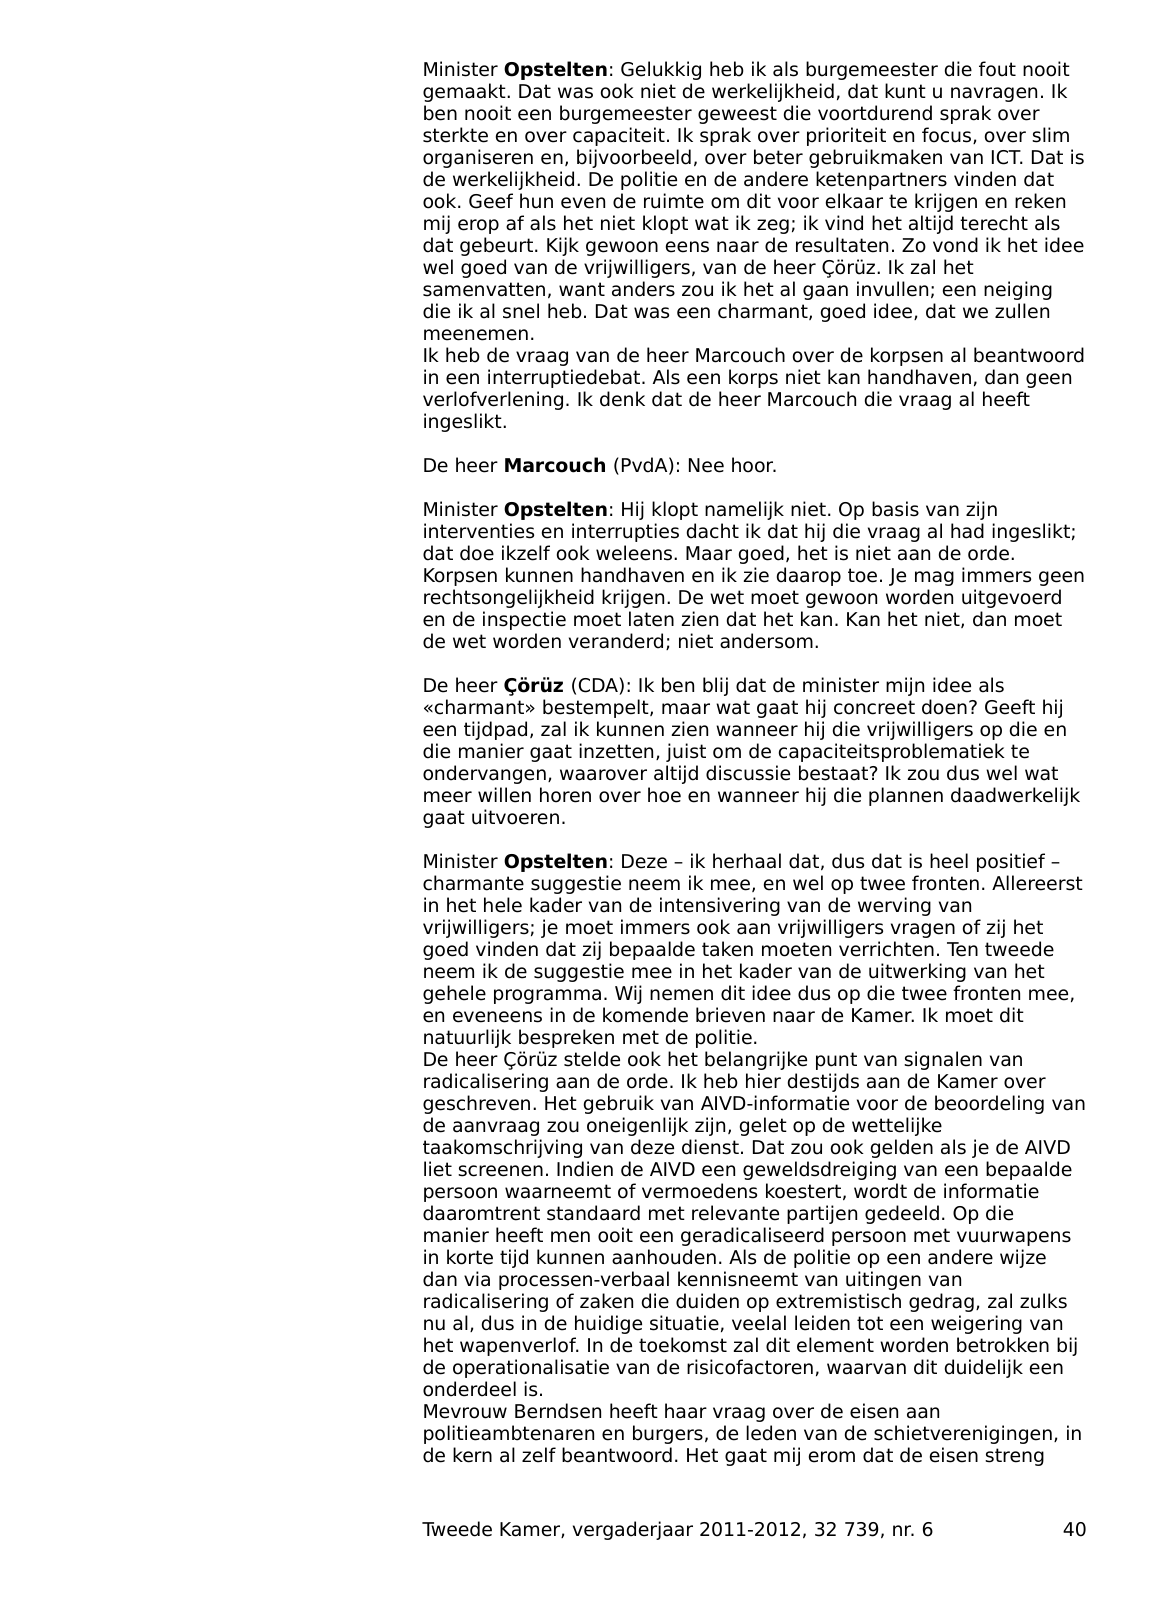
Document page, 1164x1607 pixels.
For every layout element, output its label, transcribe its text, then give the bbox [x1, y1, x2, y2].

text De heer Marcouch (PvdA): Nee hoor. [422, 455, 1087, 477]
text Minister Opstelten: Hij klopt namelijk niet. Op basis van zijn interventies en interrupties dacht ik dat hij die vraag al had ingeslikt; dat doe ikzelf ook weleens. Maar goed, het is niet aan de orde. Korpsen kunnen handhaven en ik zie daarop toe. Je mag immers geen rechtsongelijkheid krijgen. De wet moet gewoon worden uitgevoerd en de inspectie moet laten zien dat het kan. Kan het niet, dan moet de wet worden veranderd; niet andersom. [422, 499, 1087, 653]
text De heer Çörüz (CDA): Ik ben blij dat de minister mijn idee als «charmant» bestempelt, maar wat gaat hij concreet doen? Geeft hij een tijdpad, zal ik kunnen zien wanneer hij die vrijwilligers op die en die manier gaat inzetten, juist om de capaciteitsproblematiek te ondervangen, waarover altijd discussie bestaat? Ik zou dus wel wat meer willen horen over hoe en wanneer hij die plannen daadwerkelijk gaat uitvoeren. [422, 675, 1087, 829]
text Mevrouw Berndsen heeft haar vraag over de eisen aan politieambtenaren en burgers, de leden van de schietverenigingen, in de kern al zelf beantwoord. Het gaat mij erom dat de eisen streng [422, 1401, 1087, 1467]
text Minister Opstelten: Deze – ik herhaal dat, dus dat is heel positief – charmante suggestie neem ik mee, en wel op twee fronten. Allereerst in het hele kader van de intensivering van de werving van vrijwilligers; je moet immers ook aan vrijwilligers vragen of zij het goed vinden dat zij bepaalde taken moeten verrichten. Ten tweede neem ik de suggestie mee in het kader van de uitwerking van het gehele programma. Wij nemen dit idee dus op die twee fronten mee, en eveneens in de komende brieven naar de Kamer. Ik moet dit natuurlijk bespreken met de politie. [422, 851, 1087, 1049]
text De heer Çörüz stelde ook het belangrijke punt van signalen van radicalisering aan de orde. Ik heb hier destijds aan de Kamer over geschreven. Het gebruik van AIVD-informatie voor de beoordeling van de aanvraag zou oneigenlijk zijn, gelet op de wettelijke taakomschrijving van deze dienst. Dat zou ook gelden als je de AIVD liet screenen. Indien de AIVD een geweldsdreiging van een bepaalde persoon waarneemt of vermoedens koestert, wordt de informatie daaromtrent standaard met relevante partijen gedeeld. Op die manier heeft men ooit een geradicaliseerd persoon met vuurwapens in korte tijd kunnen aanhouden. Als de politie op een andere wijze dan via processen-verbaal kennisneemt van uitingen van radicalisering of zaken die duiden op extremistisch gedrag, zal zulks nu al, dus in de huidige situatie, veelal leiden tot een weigering van het wapenverlof. In de toekomst zal dit element worden betrokken bij de operationalisatie van de risicofactoren, waarvan dit duidelijk een onderdeel is. [422, 1049, 1087, 1401]
text Minister Opstelten: Gelukkig heb ik als burgemeester die fout nooit gemaakt. Dat was ook niet de werkelijkheid, dat kunt u navragen. Ik ben nooit een burgemeester geweest die voortdurend sprak over sterkte en over capaciteit. Ik sprak over prioriteit en focus, over slim organiseren en, bijvoorbeeld, over beter gebruikmaken van ICT. Dat is de werkelijkheid. De politie en de andere ketenpartners vinden dat ook. Geef hun even de ruimte om dit voor elkaar te krijgen en reken mij erop af als het niet klopt wat ik zeg; ik vind het altijd terecht als dat gebeurt. Kijk gewoon eens naar de resultaten. Zo vond ik het idee wel goed van de vrijwilligers, van de heer Çörüz. Ik zal het samenvatten, want anders zou ik het al gaan invullen; een neiging die ik al snel heb. Dat was een charmant, goed idee, dat we zullen meenemen. [422, 59, 1087, 345]
text Ik heb de vraag van de heer Marcouch over de korpsen al beantwoord in een interruptiedebat. Als een korps niet kan handhaven, dan geen verlofverlening. Ik denk dat de heer Marcouch die vraag al heeft ingeslikt. [422, 345, 1087, 433]
